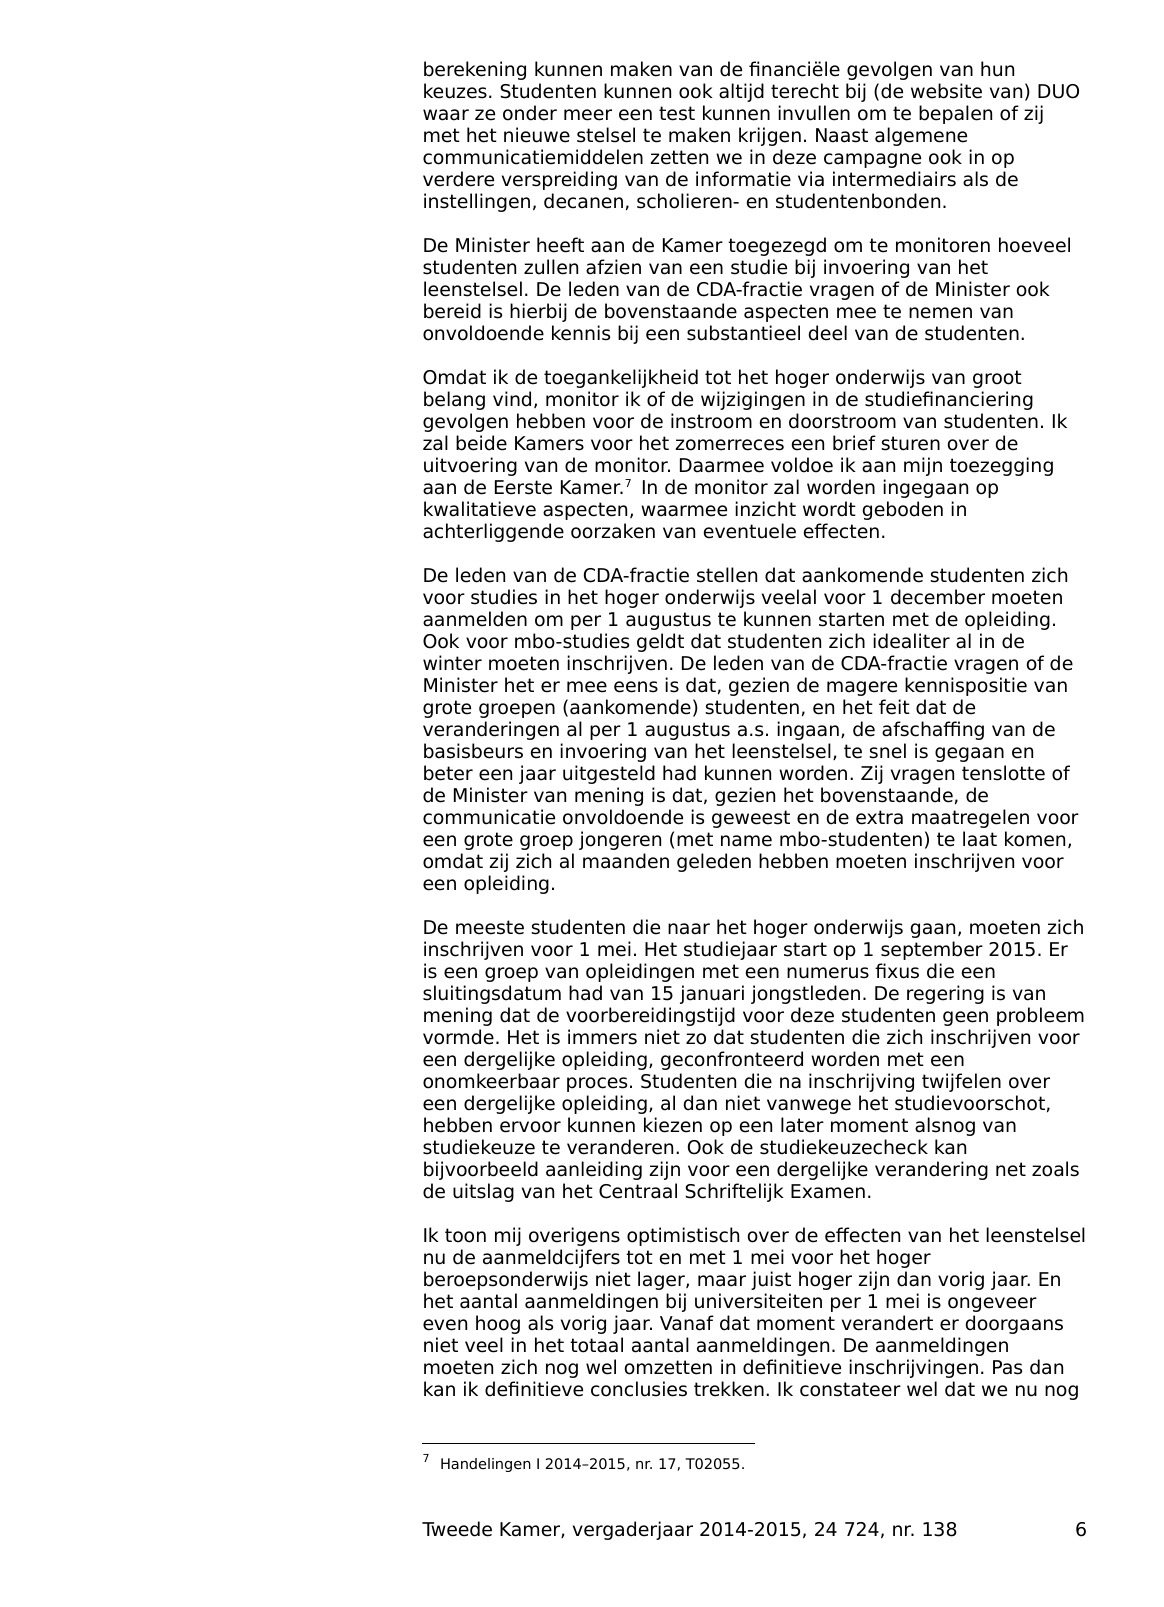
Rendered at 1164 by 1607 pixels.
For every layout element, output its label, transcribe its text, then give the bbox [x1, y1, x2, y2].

text Ik toon mij overigens optimistisch over de effecten van het leenstelsel nu de aanmeldcijfers tot en met 1 mei voor het hoger beroepsonderwijs niet lager, maar juist hoger zijn dan vorig jaar. En het aantal aanmeldingen bij universiteiten per 1 mei is ongeveer even hoog als vorig jaar. Vanaf dat moment verandert er doorgaans niet veel in het totaal aantal aanmeldingen. De aanmeldingen moeten zich nog wel omzetten in definitieve inschrijvingen. Pas dan kan ik definitieve conclusies trekken. Ik constateer wel dat we nu nog [422, 1225, 1087, 1401]
text berekening kunnen maken van de financiële gevolgen van hun keuzes. Studenten kunnen ook altijd terecht bij (de website van) DUO waar ze onder meer een test kunnen invullen om te bepalen of zij met het nieuwe stelsel te maken krijgen. Naast algemene communicatiemiddelen zetten we in deze campagne ook in op verdere verspreiding van de informatie via intermediairs als de instellingen, decanen, scholieren- en studentenbonden. [422, 59, 1087, 213]
text Omdat ik de toegankelijkheid tot het hoger onderwijs van groot belang vind, monitor ik of de wijzigingen in de studiefinanciering gevolgen hebben voor de instroom en doorstroom van studenten. Ik zal beide Kamers voor het zomerreces een brief sturen over de uitvoering van de monitor. Daarmee voldoe ik aan mijn toezegging aan de Eerste Kamer. In de monitor zal worden ingegaan op kwalitatieve aspecten, waarmee inzicht wordt geboden in achterliggende oorzaken van eventuele effecten. [422, 367, 1087, 543]
text De meeste studenten die naar het hoger onderwijs gaan, moeten zich inschrijven voor 1 mei. Het studiejaar start op 1 september 2015. Er is een groep van opleidingen met een numerus fixus die een sluitingsdatum had van 15 januari jongstleden. De regering is van mening dat de voorbereidingstijd voor deze studenten geen probleem vormde. Het is immers niet zo dat studenten die zich inschrijven voor een dergelijke opleiding, geconfronteerd worden met een onomkeerbaar proces. Studenten die na inschrijving twijfelen over een dergelijke opleiding, al dan niet vanwege het studievoorschot, hebben ervoor kunnen kiezen op een later moment alsnog van studiekeuze te veranderen. Ook de studiekeuzecheck kan bijvoorbeeld aanleiding zijn voor een dergelijke verandering net zoals de uitslag van het Centraal Schriftelijk Examen. [422, 917, 1087, 1203]
text De Minister heeft aan de Kamer toegezegd om te monitoren hoeveel studenten zullen afzien van een studie bij invoering van het leenstelsel. De leden van de CDA-fractie vragen of de Minister ook bereid is hierbij de bovenstaande aspecten mee te nemen van onvoldoende kennis bij een substantieel deel van de studenten. [422, 235, 1087, 345]
text Handelingen I 2014–2015, nr. 17, T02055. [422, 1452, 1087, 1474]
text De leden van de CDA-fractie stellen dat aankomende studenten zich voor studies in het hoger onderwijs veelal voor 1 december moeten aanmelden om per 1 augustus te kunnen starten met de opleiding. Ook voor mbo-studies geldt dat studenten zich idealiter al in de winter moeten inschrijven. De leden van de CDA-fractie vragen of de Minister het er mee eens is dat, gezien de magere kennispositie van grote groepen (aankomende) studenten, en het feit dat de veranderingen al per 1 augustus a.s. ingaan, de afschaffing van de basisbeurs en invoering van het leenstelsel, te snel is gegaan en beter een jaar uitgesteld had kunnen worden. Zij vragen tenslotte of de Minister van mening is dat, gezien het bovenstaande, de communicatie onvoldoende is geweest en de extra maatregelen voor een grote groep jongeren (met name mbo-studenten) te laat komen, omdat zij zich al maanden geleden hebben moeten inschrijven voor een opleiding. [422, 565, 1087, 895]
